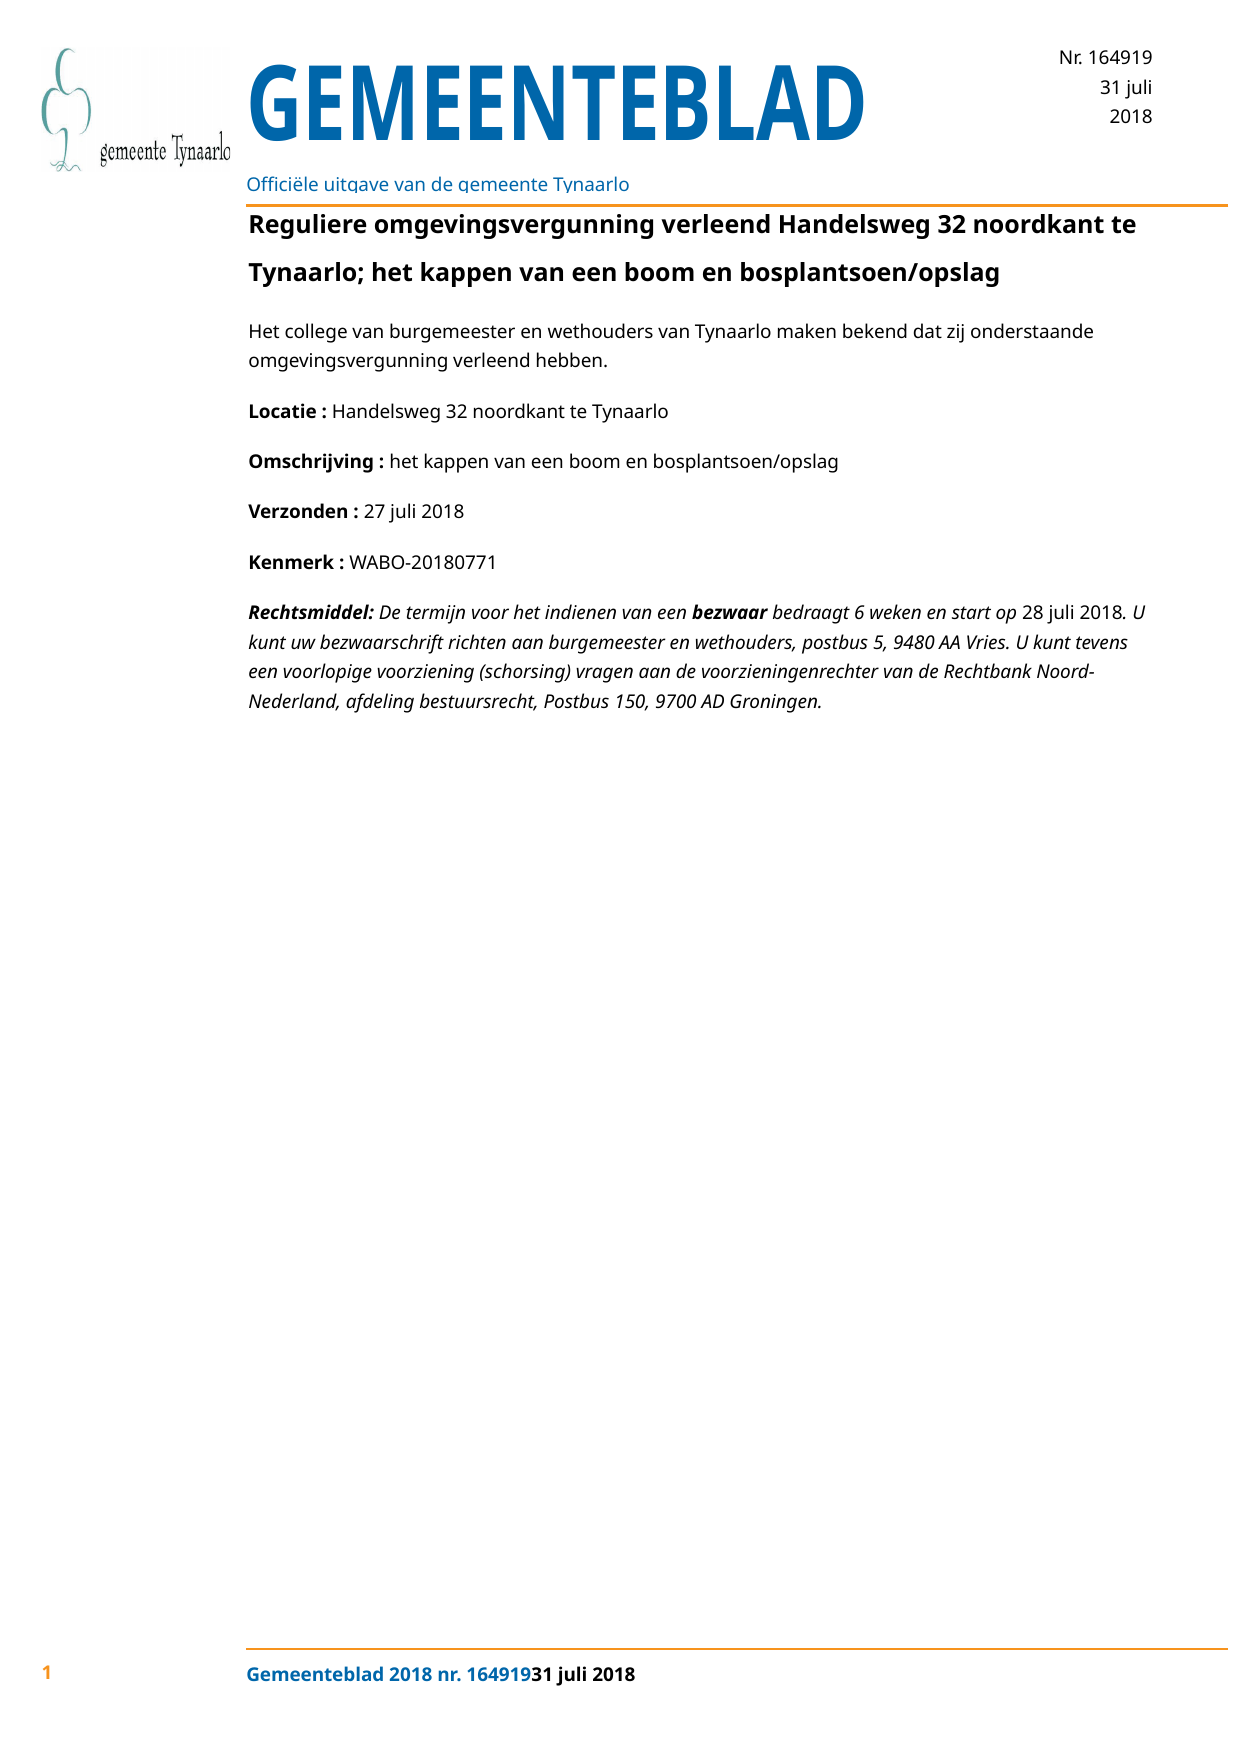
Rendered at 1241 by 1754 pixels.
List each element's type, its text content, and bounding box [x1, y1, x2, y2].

text Het college van burgemeester en wethouders van Tynaarlo maken bekend dat zij onderstaande omgevingsvergunning verleend hebben. [248, 318, 1152, 373]
text Locatie : Handelsweg 32 noordkant te Tynaarlo [248, 398, 1152, 424]
text Omschrijving : het kappen van een boom en bosplantsoen/opslag [248, 448, 1152, 474]
text Rechtsmiddel: De termijn voor het indienen van een bezwaar bedraagt 6 weken en start op 28 juli 2018. U kunt uw bezwaarschrift richten aan burgemeester en wethouders, postbus 5, 9480 AA Vries. U kunt tevens een voorlopige voorziening (schorsing) vragen aan de voorzieningenrechter van de Rechtbank Noord-Nederland, afdeling bestuursrecht, Postbus 150, 9700 AD Groningen. [248, 599, 1152, 714]
text Verzonden : 27 juli 2018 [248, 499, 1152, 524]
text Reguliere omgevingsvergunning verleend Handelsweg 32 noordkant te Tynaarlo; het kappen van een boom en bosplantsoen/opslag [248, 207, 1152, 288]
picture [41, 47, 231, 172]
text Kenmerk : WABO-20180771 [248, 549, 1152, 575]
